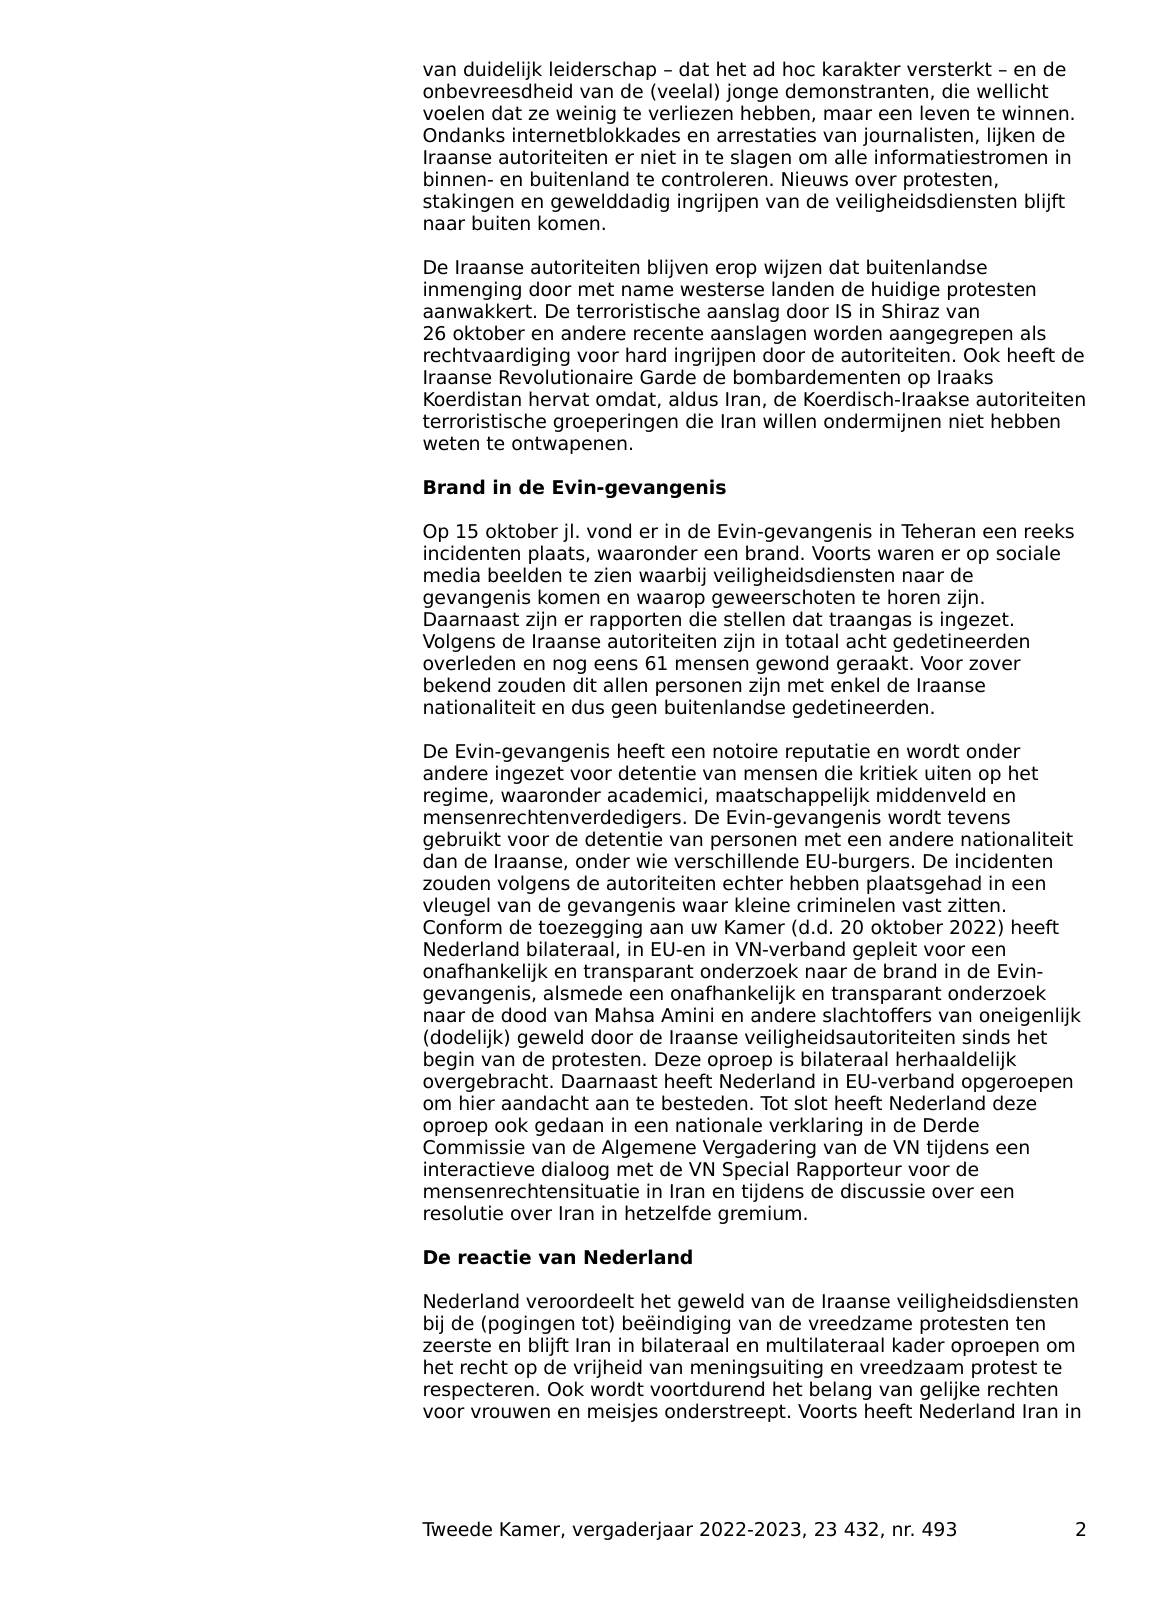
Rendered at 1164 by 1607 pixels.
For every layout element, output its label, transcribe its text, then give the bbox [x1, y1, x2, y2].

subtitle Brand in de Evin-gevangenis [422, 477, 1087, 499]
text Nederland veroordeelt het geweld van de Iraanse veiligheidsdiensten bij de (pogingen tot) beëindiging van de vreedzame protesten ten zeerste en blijft Iran in bilateraal en multilateraal kader oproepen om het recht op de vrijheid van meningsuiting en vreedzaam protest te respecteren. Ook wordt voortdurend het belang van gelijke rechten voor vrouwen en meisjes onderstreept. Voorts heeft Nederland Iran in [422, 1291, 1087, 1423]
text De Evin-gevangenis heeft een notoire reputatie en wordt onder andere ingezet voor detentie van mensen die kritiek uiten op het regime, waaronder academici, maatschappelijk middenveld en mensenrechtenverdedigers. De Evin-gevangenis wordt tevens gebruikt voor de detentie van personen met een andere nationaliteit dan de Iraanse, onder wie verschillende EU-burgers. De incidenten zouden volgens de autoriteiten echter hebben plaatsgehad in een vleugel van de gevangenis waar kleine criminelen vast zitten. Conform de toezegging aan uw Kamer (d.d. 20 oktober 2022) heeft Nederland bilateraal, in EU-en in VN-verband gepleit voor een onafhankelijk en transparant onderzoek naar de brand in de Evin-gevangenis, alsmede een onafhankelijk en transparant onderzoek naar de dood van Mahsa Amini en andere slachtoffers van oneigenlijk (dodelijk) geweld door de Iraanse veiligheidsautoriteiten sinds het begin van de protesten. Deze oproep is bilateraal herhaaldelijk overgebracht. Daarnaast heeft Nederland in EU-verband opgeroepen om hier aandacht aan te besteden. Tot slot heeft Nederland deze oproep ook gedaan in een nationale verklaring in de Derde Commissie van de Algemene Vergadering van de VN tijdens een interactieve dialoog met de VN Special Rapporteur voor de mensenrechtensituatie in Iran en tijdens de discussie over een resolutie over Iran in hetzelfde gremium. [422, 741, 1087, 1225]
subtitle De reactie van Nederland [422, 1247, 1087, 1269]
text De Iraanse autoriteiten blijven erop wijzen dat buitenlandse inmenging door met name westerse landen de huidige protesten aanwakkert. De terroristische aanslag door IS in Shiraz van 26 oktober en andere recente aanslagen worden aangegrepen als rechtvaardiging voor hard ingrijpen door de autoriteiten. Ook heeft de Iraanse Revolutionaire Garde de bombardementen op Iraaks Koerdistan hervat omdat, aldus Iran, de Koerdisch-Iraakse autoriteiten terroristische groeperingen die Iran willen ondermijnen niet hebben weten te ontwapenen. [422, 257, 1087, 455]
text van duidelijk leiderschap – dat het ad hoc karakter versterkt – en de onbevreesdheid van de (veelal) jonge demonstranten, die wellicht voelen dat ze weinig te verliezen hebben, maar een leven te winnen. Ondanks internetblokkades en arrestaties van journalisten, lijken de Iraanse autoriteiten er niet in te slagen om alle informatiestromen in binnen- en buitenland te controleren. Nieuws over protesten, stakingen en gewelddadig ingrijpen van de veiligheidsdiensten blijft naar buiten komen. [422, 59, 1087, 235]
text Op 15 oktober jl. vond er in de Evin-gevangenis in Teheran een reeks incidenten plaats, waaronder een brand. Voorts waren er op sociale media beelden te zien waarbij veiligheidsdiensten naar de gevangenis komen en waarop geweerschoten te horen zijn. Daarnaast zijn er rapporten die stellen dat traangas is ingezet. Volgens de Iraanse autoriteiten zijn in totaal acht gedetineerden overleden en nog eens 61 mensen gewond geraakt. Voor zover bekend zouden dit allen personen zijn met enkel de Iraanse nationaliteit en dus geen buitenlandse gedetineerden. [422, 521, 1087, 719]
